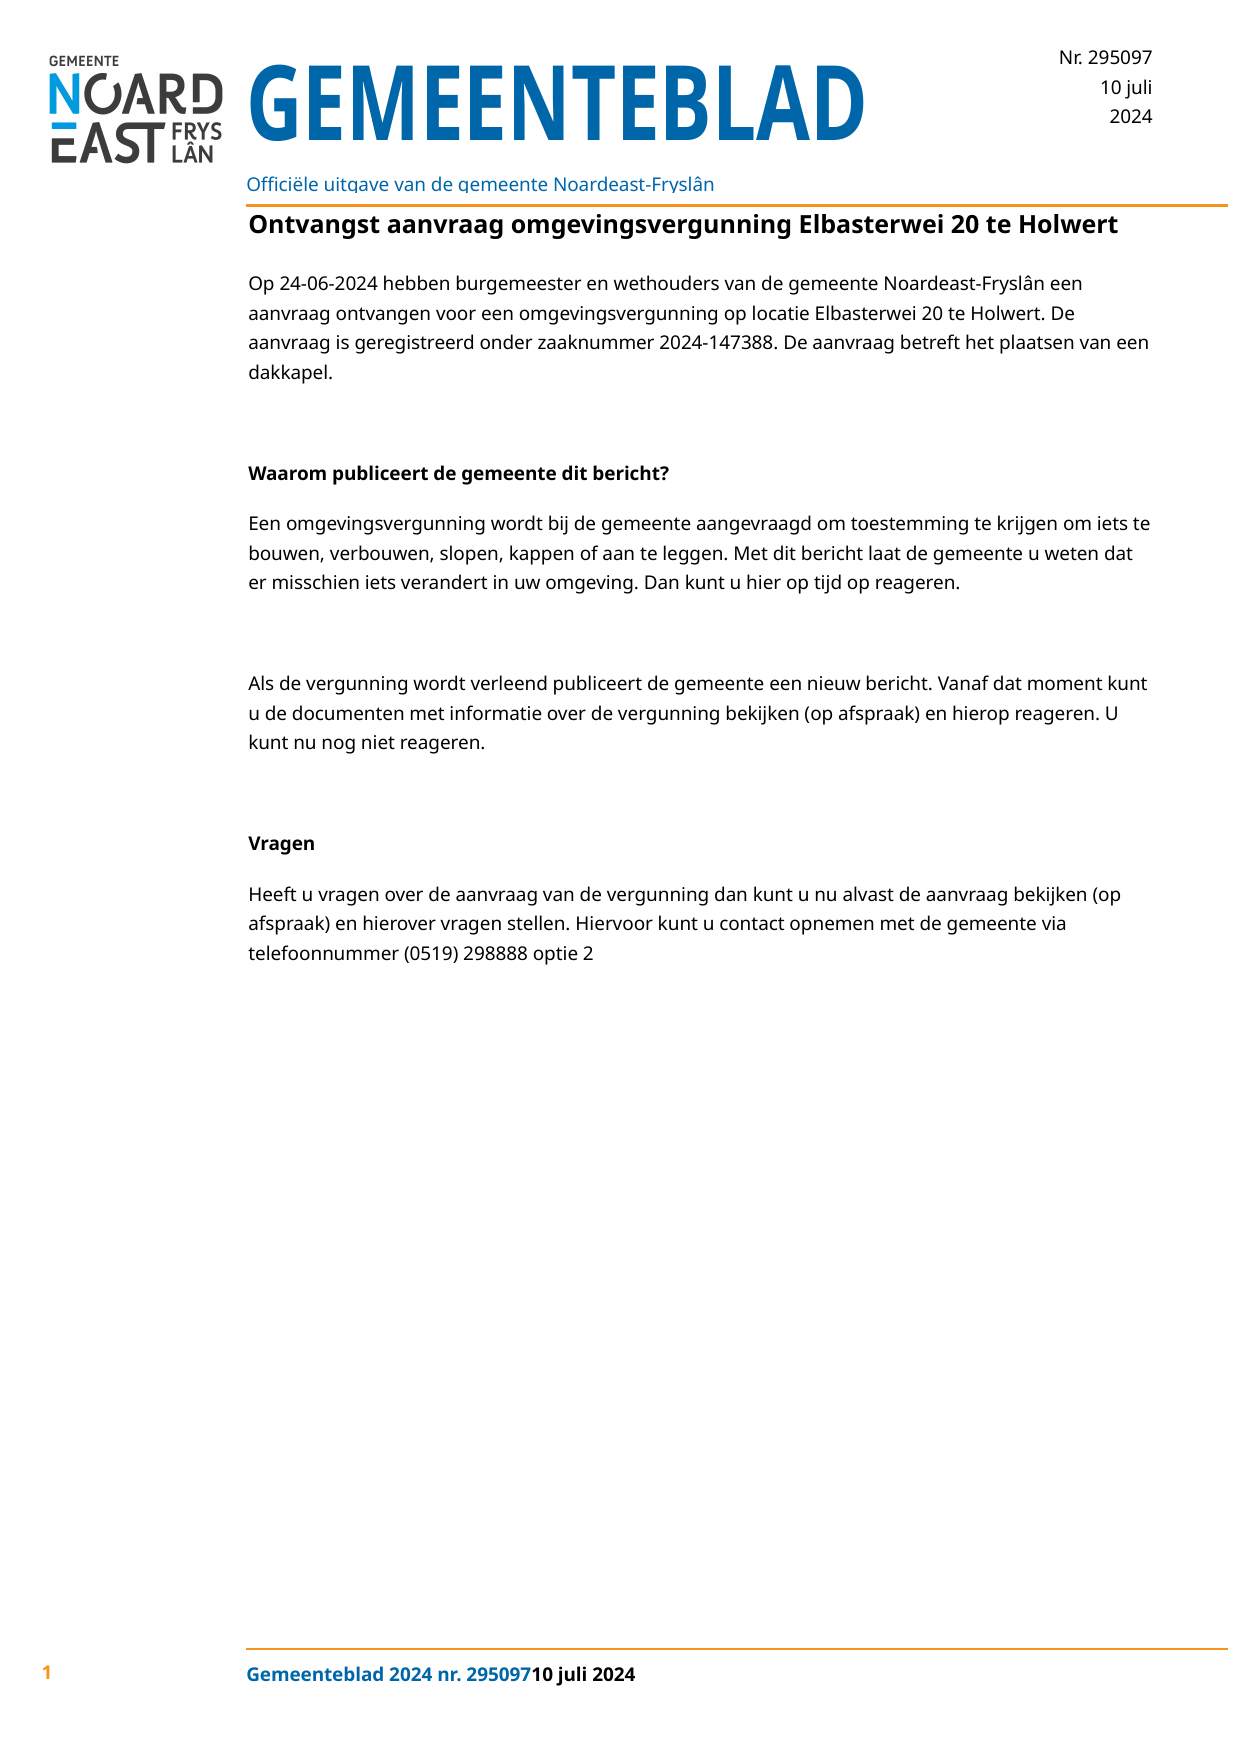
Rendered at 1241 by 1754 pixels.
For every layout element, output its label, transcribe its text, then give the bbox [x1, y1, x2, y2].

text Een omgevingsvergunning wordt bij de gemeente aangevraagd om toestemming te krijgen om iets te bouwen, verbouwen, slopen, kappen of aan te leggen. Met dit bericht laat de gemeente u weten dat er misschien iets verandert in uw omgeving. Dan kunt u hier op tijd op reageren. [248, 510, 1152, 595]
text Als de vergunning wordt verleend publiceert de gemeente een nieuw bericht. Vanaf dat moment kunt u de documenten met informatie over de vergunning bekijken (op afspraak) en hierop reageren. U kunt nu nog niet reageren. [248, 670, 1152, 755]
text Heeft u vragen over de aanvraag van de vergunning dan kunt u nu alvast de aanvraag bekijken (op afspraak) en hierover vragen stellen. Hiervoor kunt u contact opnemen met de gemeente via telefoonnummer (0519) 298888 optie 2 [248, 881, 1152, 966]
picture [41, 47, 231, 172]
text Op 24-06-2024 hebben burgemeester en wethouders van de gemeente Noardeast-Fryslân een aanvraag ontvangen voor een omgevingsvergunning op locatie Elbasterwei 20 te Holwert. De aanvraag is geregistreerd onder zaaknummer 2024-147388. De aanvraag betreft het plaatsen van een dakkapel. [248, 270, 1152, 385]
text Vragen [248, 830, 1152, 856]
text Ontvangst aanvraag omgevingsvergunning Elbasterwei 20 te Holwert [248, 207, 1152, 241]
text Waarom publiceert de gemeente dit bericht? [248, 460, 1152, 486]
